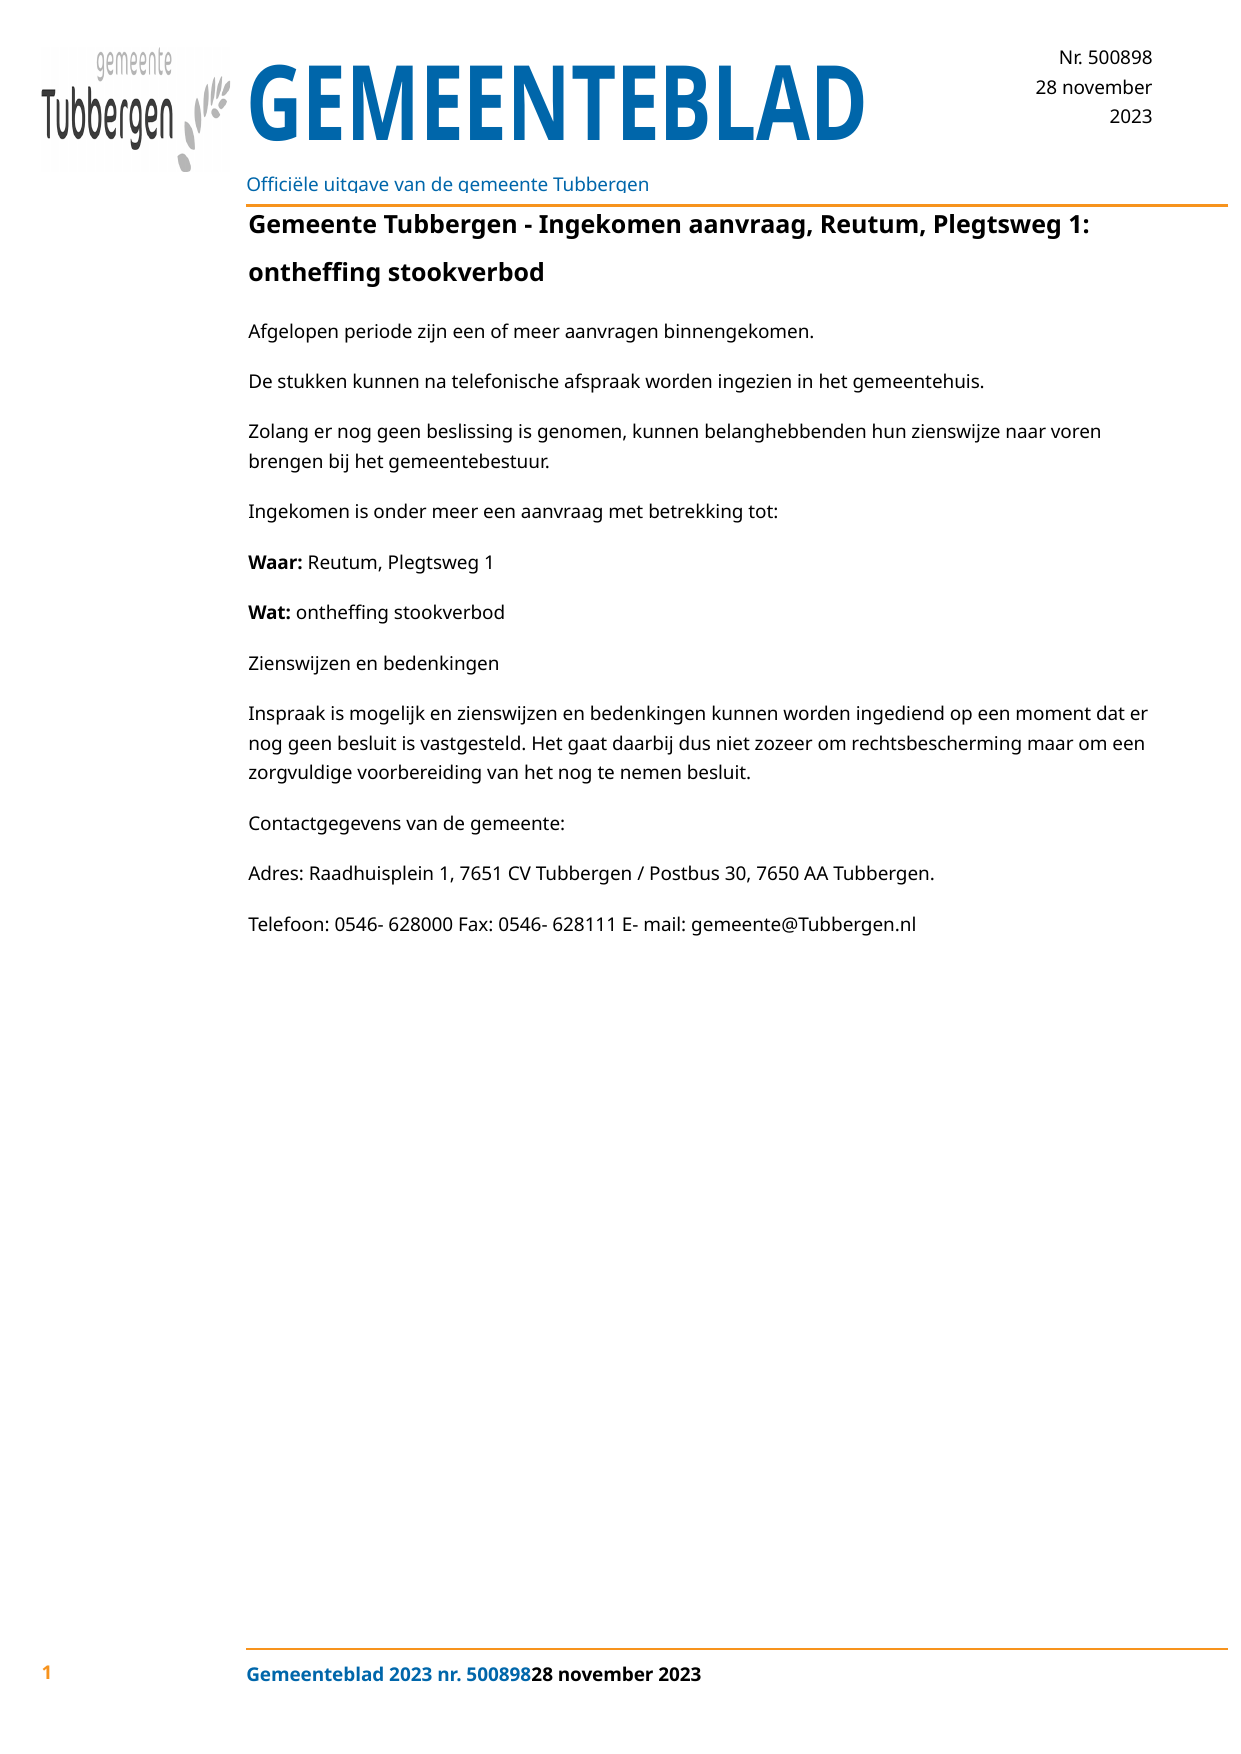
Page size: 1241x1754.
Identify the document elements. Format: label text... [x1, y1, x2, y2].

text Ingekomen is onder meer een aanvraag met betrekking tot: [248, 499, 1152, 524]
text Waar: Reutum, Plegtsweg 1 [248, 549, 1152, 575]
text Contactgegevens van de gemeente: [248, 810, 1152, 836]
text Wat: ontheffing stookverbod [248, 599, 1152, 625]
text Gemeente Tubbergen - Ingekomen aanvraag, Reutum, Plegtsweg 1: ontheffing stookverbod [248, 207, 1152, 288]
text Afgelopen periode zijn een of meer aanvragen binnengekomen. [248, 318, 1152, 344]
text De stukken kunnen na telefonische afspraak worden ingezien in het gemeentehuis. [248, 368, 1152, 394]
text Telefoon: 0546- 628000 Fax: 0546- 628111 E- mail: gemeente@Tubbergen.nl [248, 911, 1152, 937]
text Inspraak is mogelijk en zienswijzen en bedenkingen kunnen worden ingediend op een moment dat er nog geen besluit is vastgesteld. Het gaat daarbij dus niet zozeer om rechtsbescherming maar om een zorgvuldige voorbereiding van het nog te nemen besluit. [248, 700, 1152, 785]
text Zolang er nog geen beslissing is genomen, kunnen belanghebbenden hun zienswijze naar voren brengen bij het gemeentebestuur. [248, 419, 1152, 474]
text Adres: Raadhuisplein 1, 7651 CV Tubbergen / Postbus 30, 7650 AA Tubbergen. [248, 860, 1152, 886]
picture [41, 47, 231, 172]
text Zienswijzen en bedenkingen [248, 650, 1152, 676]
